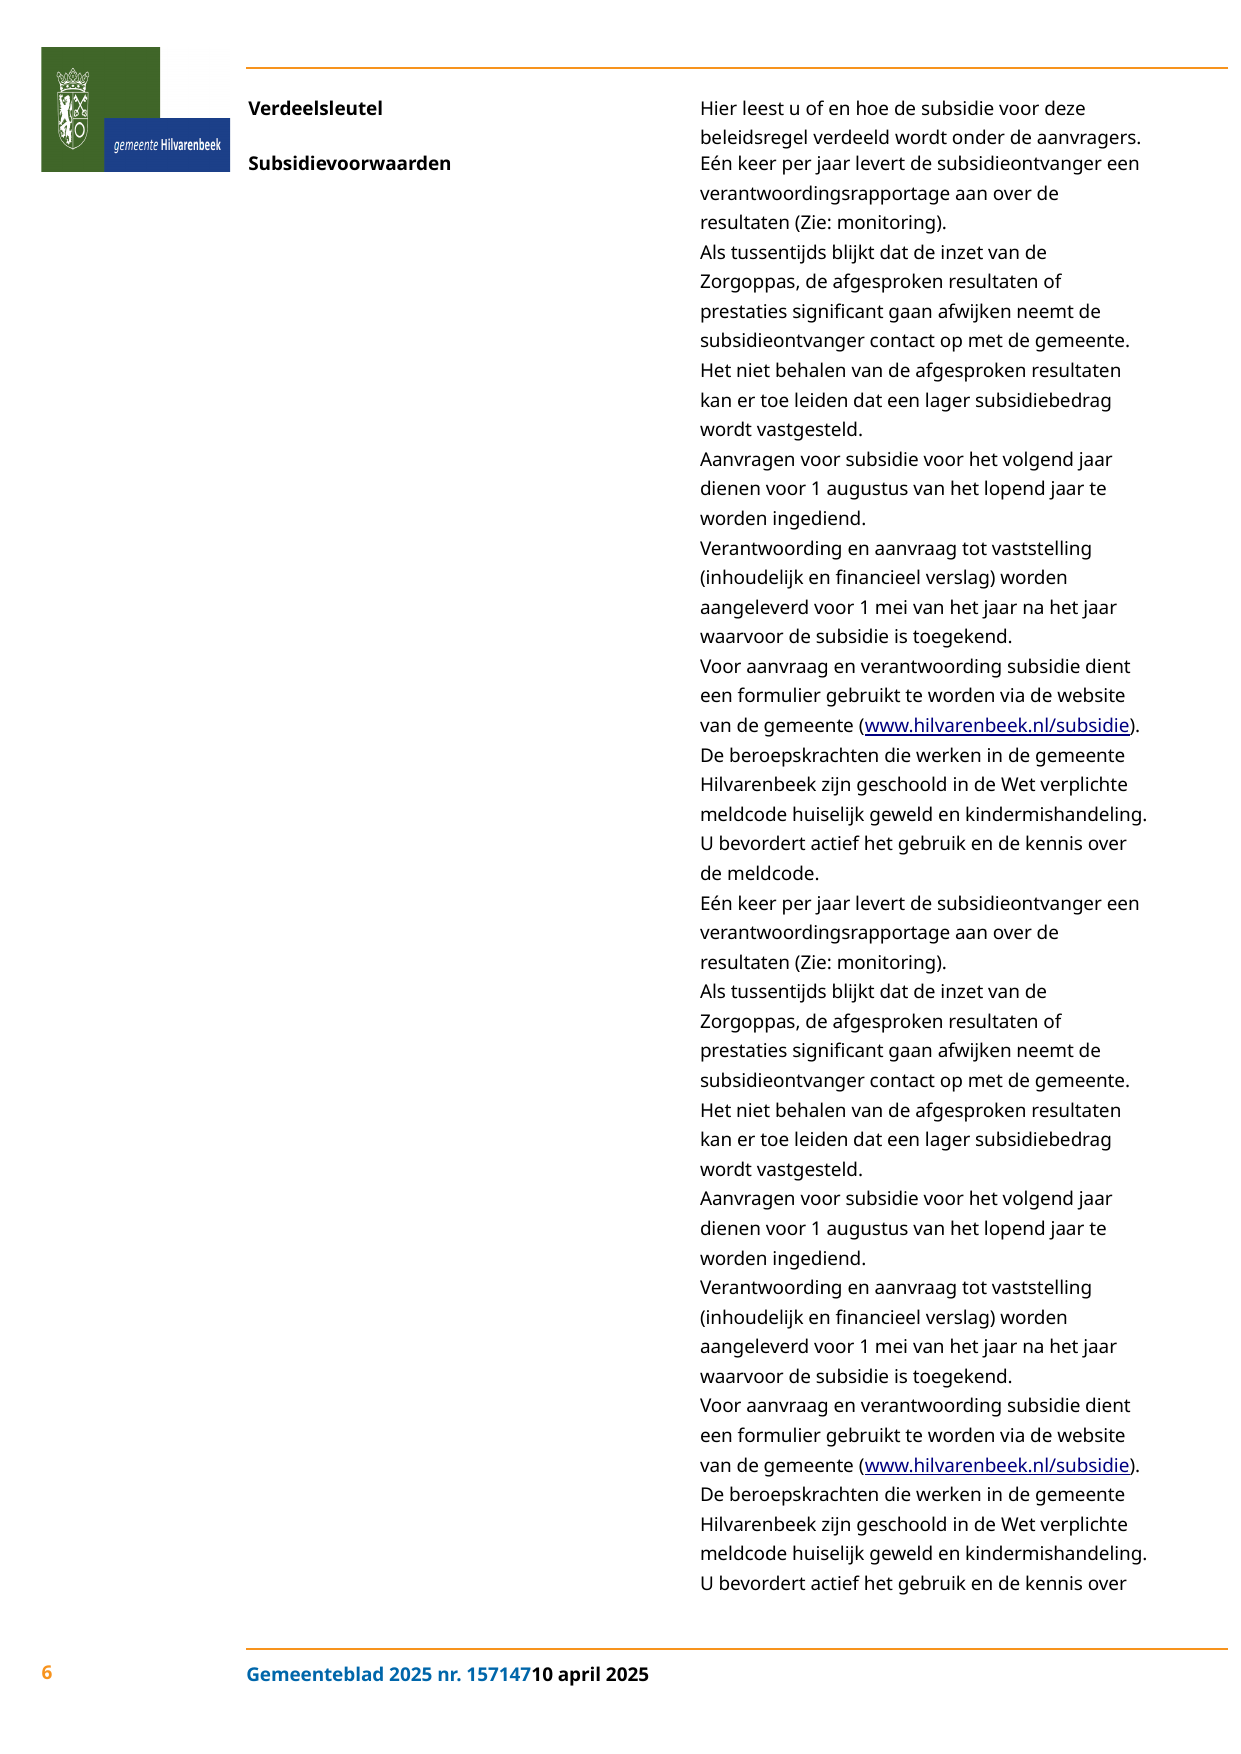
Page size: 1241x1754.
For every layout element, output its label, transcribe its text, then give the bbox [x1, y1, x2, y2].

picture [41, 47, 231, 172]
table_cell Eén keer per jaar levert de subsidieontvanger een verantwoordingsrapportage aan over de resultaten (Zie: monitoring). Als tussentijds blijkt dat de inzet van de Zorgoppas, de afgesproken resultaten of prestaties significant gaan afwijken neemt de subsidieontvanger contact op met de gemeente. Het niet behalen van de afgesproken resultaten kan er toe leiden dat een lager subsidiebedrag wordt vastgesteld. Aanvragen voor subsidie voor het volgend jaar dienen voor 1 augustus van het lopend jaar te worden ingediend. Verantwoording en aanvraag tot vaststelling (inhoudelijk en financieel verslag) worden aangeleverd voor 1 mei van het jaar na het jaar waarvoor de subsidie is toegekend. Voor aanvraag en verantwoording subsidie dient een formulier gebruikt te worden via de website van de gemeente (www.hilvarenbeek.nl/subsidie). De beroepskrachten die werken in de gemeente Hilvarenbeek zijn geschoold in de Wet verplichte meldcode huiselijk geweld en kindermishandeling. U bevordert actief het gebruik en de kennis over de meldcode. Eén keer per jaar levert de subsidieontvanger een verantwoordingsrapportage aan over de resultaten (Zie: monitoring). Als tussentijds blijkt dat de inzet van de Zorgoppas, de afgesproken resultaten of prestaties significant gaan afwijken neemt de subsidieontvanger contact op met de gemeente. Het niet behalen van de afgesproken resultaten kan er toe leiden dat een lager subsidiebedrag wordt vastgesteld. Aanvragen voor subsidie voor het volgend jaar dienen voor 1 augustus van het lopend jaar te worden ingediend. Verantwoording en aanvraag tot vaststelling (inhoudelijk en financieel verslag) worden aangeleverd voor 1 mei van het jaar na het jaar waarvoor de subsidie is toegekend. Voor aanvraag en verantwoording subsidie dient een formulier gebruikt te worden via de website van de gemeente (www.hilvarenbeek.nl/subsidie). De beroepskrachten die werken in de gemeente Hilvarenbeek zijn geschoold in de Wet verplichte meldcode huiselijk geweld en kindermishandeling. U bevordert actief het gebruik en de kennis over [700, 150, 1152, 1596]
table_cell Hier leest u of en hoe de subsidie voor deze beleidsregel verdeeld wordt onder de aanvragers. [700, 95, 1152, 150]
table_cell Verdeelsleutel [248, 95, 700, 150]
table_cell Subsidievoorwaarden [248, 150, 700, 1596]
